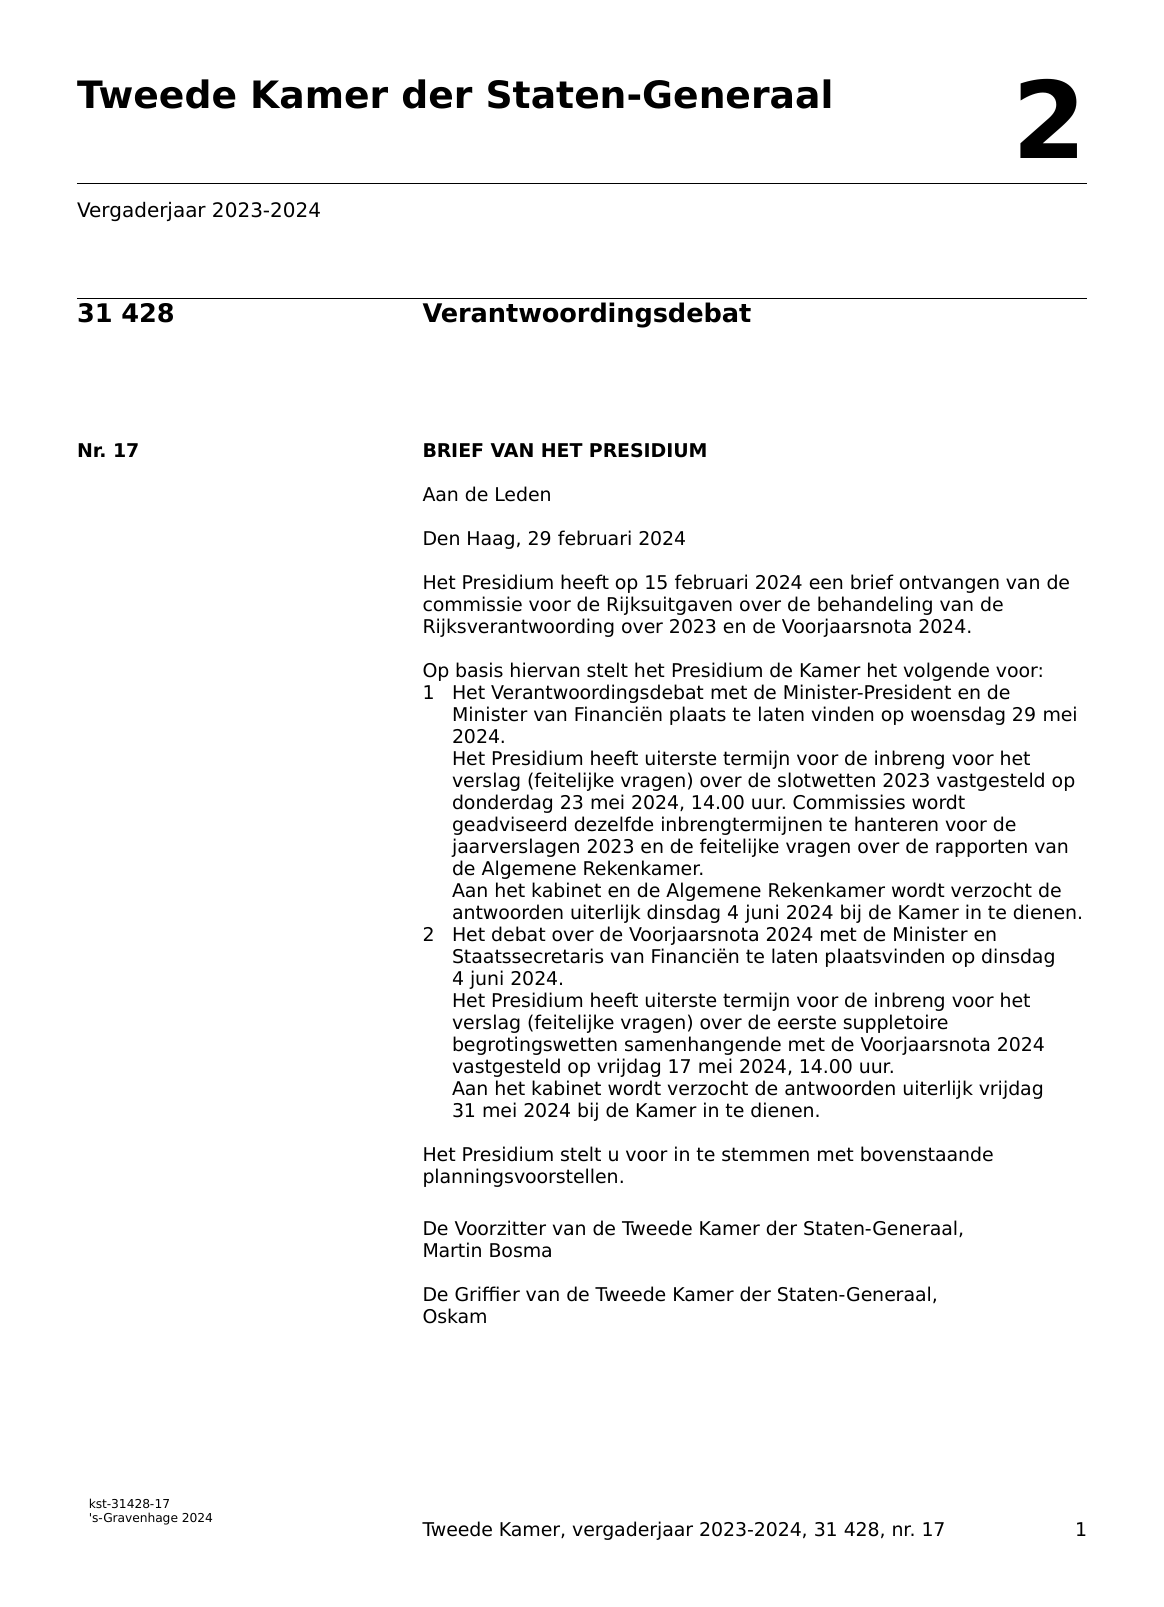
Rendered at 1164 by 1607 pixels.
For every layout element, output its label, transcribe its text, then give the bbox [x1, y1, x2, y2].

text Den Haag, 29 februari 2024 [422, 528, 1087, 550]
text kst-31428-17 [88, 1497, 323, 1511]
text Het Presidium heeft uiterste termijn voor de inbreng voor het verslag (feitelijke vragen) over de slotwetten 2023 vastgesteld op donderdag 23 mei 2024, 14.00 uur. Commissies wordt geadviseerd dezelfde inbrengtermijnen te hanteren voor de jaarverslagen 2023 en de feitelijke vragen over de rapporten van de Algemene Rekenkamer. [452, 748, 1087, 880]
text Het Presidium heeft op 15 februari 2024 een brief ontvangen van de commissie voor de Rijksuitgaven over de behandeling van de Rijksverantwoording over 2023 en de Voorjaarsnota 2024. [422, 572, 1087, 638]
text Aan het kabinet en de Algemene Rekenkamer wordt verzocht de antwoorden uiterlijk dinsdag 4 juni 2024 bij de Kamer in te dienen. [452, 880, 1087, 924]
text Op basis hiervan stelt het Presidium de Kamer het volgende voor: [422, 660, 1087, 682]
subtitle Nr. 17 BRIEF VAN HET PRESIDIUM [77, 440, 1087, 462]
text Het Presidium stelt u voor in te stemmen met bovenstaande planningsvoorstellen. [422, 1144, 1087, 1188]
table_header 2 [886, 59, 1087, 183]
text Het Presidium heeft uiterste termijn voor de inbreng voor het verslag (feitelijke vragen) over de eerste suppletoire begrotingswetten samenhangende met de Voorjaarsnota 2024 vastgesteld op vrijdag 17 mei 2024, 14.00 uur. [452, 990, 1087, 1078]
text Aan de Leden [422, 484, 1087, 506]
text De Voorzitter van de Tweede Kamer der Staten-Generaal, Martin Bosma [422, 1218, 1087, 1262]
table_cell Vergaderjaar 2023-2024 [77, 184, 1087, 298]
text Aan het kabinet wordt verzocht de antwoorden uiterlijk vrijdag 31 mei 2024 bij de Kamer in te dienen. [452, 1078, 1087, 1122]
table_header Tweede Kamer der Staten-Generaal [77, 59, 886, 183]
text 1 Het Verantwoordingsdebat met de Minister-President en de Minister van Financiën plaats te laten vinden op woensdag 29 mei 2024. [422, 682, 1087, 748]
text 2 Het debat over de Voorjaarsnota 2024 met de Minister en Staatssecretaris van Financiën te laten plaatsvinden op dinsdag 4 juni 2024. [422, 924, 1087, 990]
text De Griffier van de Tweede Kamer der Staten-Generaal, Oskam [422, 1284, 1087, 1328]
text 's-Gravenhage 2024 [88, 1511, 323, 1525]
subtitle 31 428 Verantwoordingsdebat [77, 299, 1087, 329]
